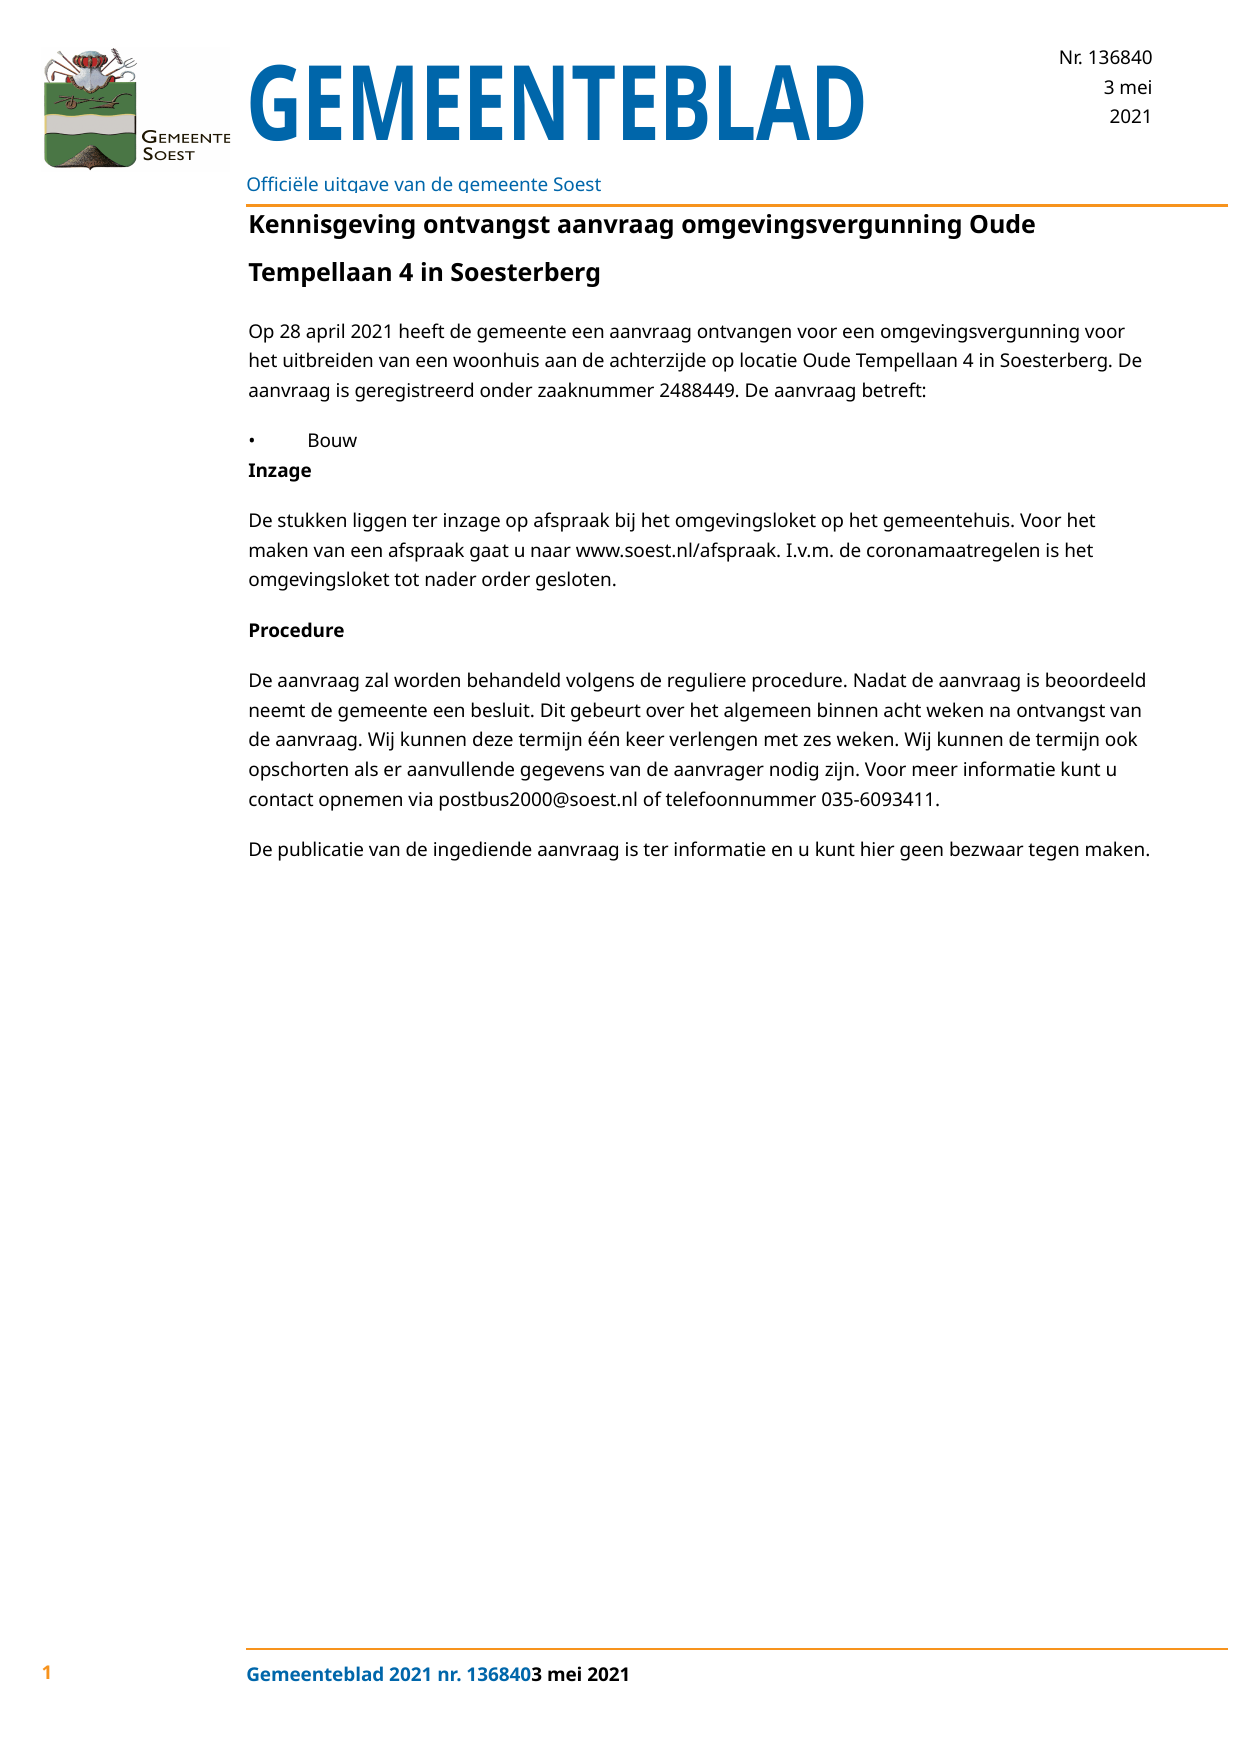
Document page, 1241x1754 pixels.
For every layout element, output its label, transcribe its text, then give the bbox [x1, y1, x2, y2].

text Kennisgeving ontvangst aanvraag omgevingsvergunning Oude Tempellaan 4 in Soesterberg [248, 207, 1152, 288]
list Bouw [248, 427, 1152, 453]
text Inzage [248, 457, 1152, 483]
text De stukken liggen ter inzage op afspraak bij het omgevingsloket op het gemeentehuis. Voor het maken van een afspraak gaat u naar www.soest.nl/afspraak. I.v.m. de coronamaatregelen is het omgevingsloket tot nader order gesloten. [248, 507, 1152, 592]
text Procedure [248, 617, 1152, 643]
text De aanvraag zal worden behandeld volgens de reguliere procedure. Nadat de aanvraag is beoordeeld neemt de gemeente een besluit. Dit gebeurt over het algemeen binnen acht weken na ontvangst van de aanvraag. Wij kunnen deze termijn één keer verlengen met zes weken. Wij kunnen de termijn ook opschorten als er aanvullende gegevens van de aanvrager nodig zijn. Voor meer informatie kunt u contact opnemen via postbus2000@soest.nl of telefoonnummer 035-6093411. [248, 667, 1152, 812]
picture [41, 47, 231, 172]
text De publicatie van de ingediende aanvraag is ter informatie en u kunt hier geen bezwaar tegen maken. [248, 836, 1152, 862]
text Op 28 april 2021 heeft de gemeente een aanvraag ontvangen voor een omgevingsvergunning voor het uitbreiden van een woonhuis aan de achterzijde op locatie Oude Tempellaan 4 in Soesterberg. De aanvraag is geregistreerd onder zaaknummer 2488449. De aanvraag betreft: [248, 318, 1152, 403]
